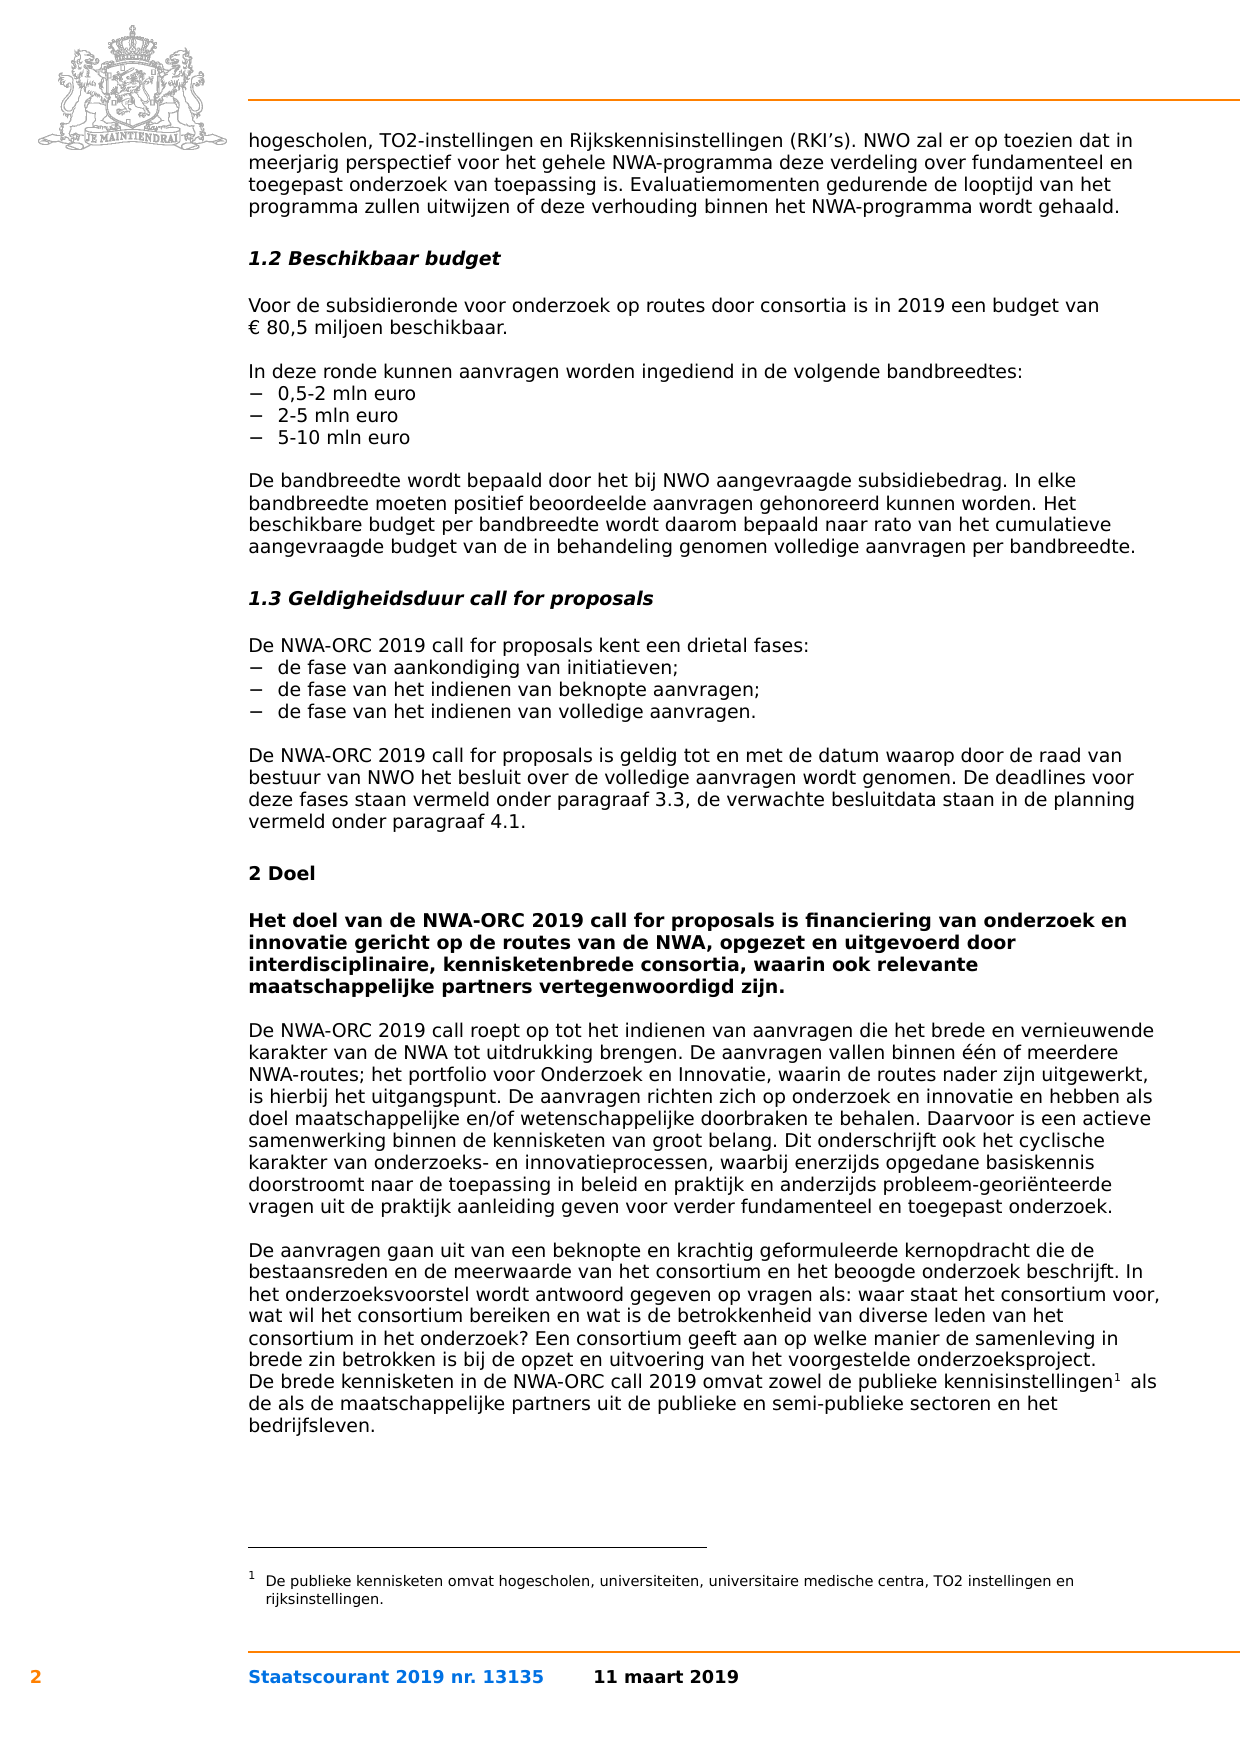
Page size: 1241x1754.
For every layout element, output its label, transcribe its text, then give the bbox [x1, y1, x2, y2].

text De brede kennisketen in de NWA-ORC call 2019 omvat zowel de publieke kennisinstellingen als de als de maatschappelijke partners uit de publieke en semi-publieke sectoren en het bedrijfsleven. [248, 1371, 1163, 1437]
text − de fase van aankondiging van initiatieven; [248, 657, 1163, 679]
subtitle 1.3 Geldigheidsduur call for proposals [248, 588, 1163, 610]
text − de fase van het indienen van volledige aanvragen. [248, 701, 1163, 723]
text De bandbreedte wordt bepaald door het bij NWO aangevraagde subsidiebedrag. In elke bandbreedte moeten positief beoordeelde aanvragen gehonoreerd kunnen worden. Het beschikbare budget per bandbreedte wordt daarom bepaald naar rato van het cumulatieve aangevraagde budget van de in behandeling genomen volledige aanvragen per bandbreedte. [248, 470, 1163, 558]
text − 2-5 mln euro [248, 404, 1163, 427]
text De aanvragen gaan uit van een beknopte en krachtig geformuleerde kernopdracht die de bestaansreden en de meerwaarde van het consortium en het beoogde onderzoek beschrijft. In het onderzoeksvoorstel wordt antwoord gegeven op vragen als: waar staat het consortium voor, wat wil het consortium bereiken en wat is de betrokkenheid van diverse leden van het consortium in het onderzoek? Een consortium geeft aan op welke manier de samenleving in brede zin betrokken is bij de opzet en uitvoering van het voorgestelde onderzoeksproject. [248, 1239, 1163, 1371]
text − 5-10 mln euro [248, 427, 1163, 448]
text De publieke kennisketen omvat hogescholen, universiteiten, universitaire medische centra, TO2 instellingen en rijksinstellingen. [248, 1569, 1163, 1608]
text − de fase van het indienen van beknopte aanvragen; [248, 679, 1163, 701]
text Het doel van de NWA-ORC 2019 call for proposals is financiering van onderzoek en innovatie gericht op de routes van de NWA, opgezet en uitgevoerd door interdisciplinaire, kennisketenbrede consortia, waarin ook relevante maatschappelijke partners vertegenwoordigd zijn. [248, 910, 1163, 998]
text In deze ronde kunnen aanvragen worden ingediend in de volgende bandbreedtes: [248, 361, 1163, 383]
text Voor de subsidieronde voor onderzoek op routes door consortia is in 2019 een budget van € 80,5 miljoen beschikbaar. [248, 295, 1163, 339]
text De NWA-ORC 2019 call roept op tot het indienen van aanvragen die het brede en vernieuwende karakter van de NWA tot uitdrukking brengen. De aanvragen vallen binnen één of meerdere NWA-routes; het portfolio voor Onderzoek en Innovatie, waarin de routes nader zijn uitgewerkt, is hierbij het uitgangspunt. De aanvragen richten zich op onderzoek en innovatie en hebben als doel maatschappelijke en/of wetenschappelijke doorbraken te behalen. Daarvoor is een actieve samenwerking binnen de kennisketen van groot belang. Dit onderschrijft ook het cyclische karakter van onderzoeks- en innovatieprocessen, waarbij enerzijds opgedane basiskennis doorstroomt naar de toepassing in beleid en praktijk en anderzijds probleem-georiënteerde vragen uit de praktijk aanleiding geven voor verder fundamenteel en toegepast onderzoek. [248, 1020, 1163, 1218]
text De NWA-ORC 2019 call for proposals kent een drietal fases: [248, 635, 1163, 657]
picture [38, 25, 227, 150]
text − 0,5-2 mln euro [248, 383, 1163, 404]
text De NWA-ORC 2019 call for proposals is geldig tot en met de datum waarop door de raad van bestuur van NWO het besluit over de volledige aanvragen wordt genomen. De deadlines voor deze fases staan vermeld onder paragraaf 3.3, de verwachte besluitdata staan in de planning vermeld onder paragraaf 4.1. [248, 745, 1163, 833]
text hogescholen, TO2-instellingen en Rijkskennisinstellingen (RKI’s). NWO zal er op toezien dat in meerjarig perspectief voor het gehele NWA-programma deze verdeling over fundamenteel en toegepast onderzoek van toepassing is. Evaluatiemomenten gedurende de looptijd van het programma zullen uitwijzen of deze verhouding binnen het NWA-programma wordt gehaald. [248, 130, 1163, 218]
subtitle 2 Doel [248, 863, 1163, 885]
subtitle 1.2 Beschikbaar budget [248, 248, 1163, 270]
